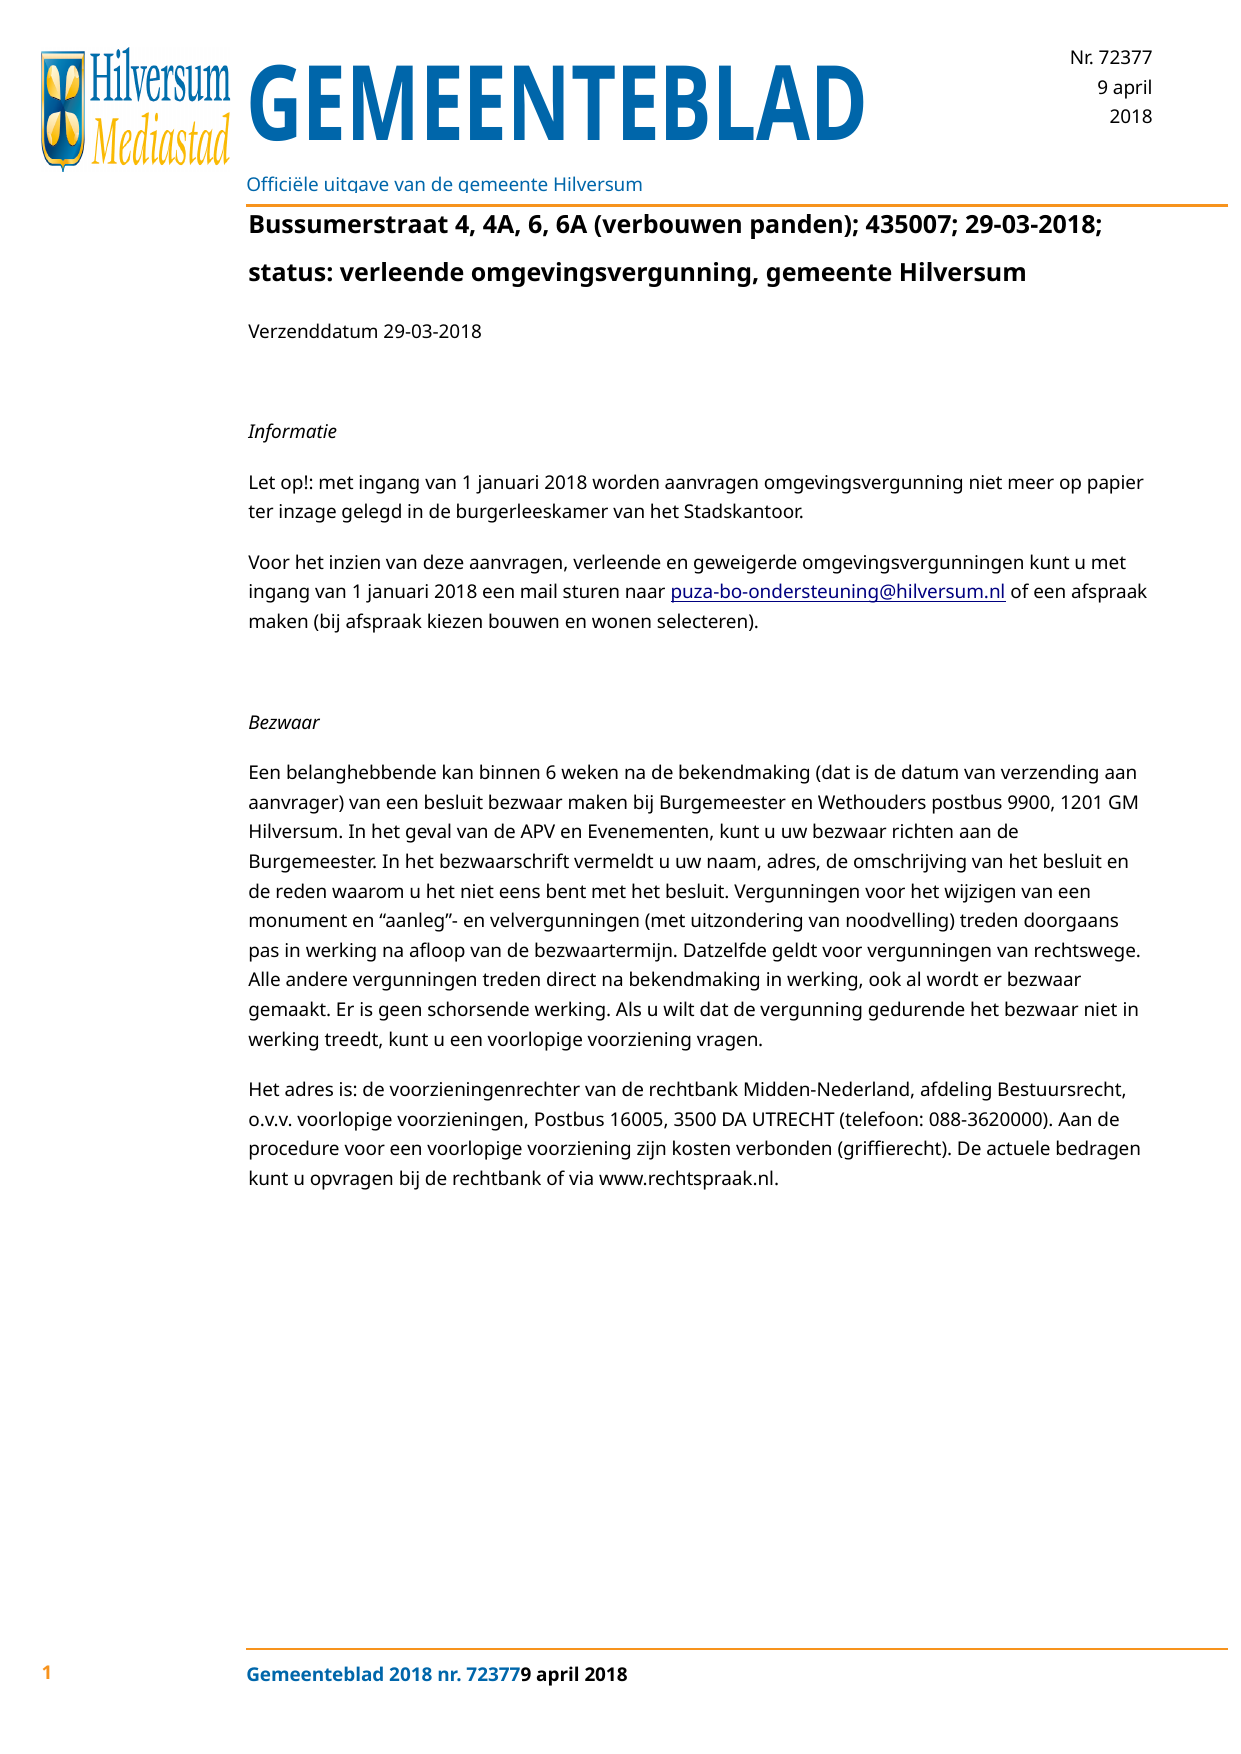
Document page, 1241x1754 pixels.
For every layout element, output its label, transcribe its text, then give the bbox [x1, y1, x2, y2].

text Let op!: met ingang van 1 januari 2018 worden aanvragen omgevingsvergunning niet meer op papier ter inzage gelegd in de burgerleeskamer van het Stadskantoor. [248, 469, 1152, 524]
text Bussumerstraat 4, 4A, 6, 6A (verbouwen panden); 435007; 29-03-2018; status: verleende omgevingsvergunning, gemeente Hilversum [248, 207, 1152, 288]
text Informatie [248, 419, 1152, 444]
text Bezwaar [248, 709, 1152, 735]
text Een belanghebbende kan binnen 6 weken na de bekendmaking (dat is de datum van verzending aan aanvrager) van een besluit bezwaar maken bij Burgemeester en Wethouders postbus 9900, 1201 GM Hilversum. In het geval van de APV en Evenementen, kunt u uw bezwaar richten aan de Burgemeester. In het bezwaarschrift vermeldt u uw naam, adres, de omschrijving van het besluit en de reden waarom u het niet eens bent met het besluit. Vergunningen voor het wijzigen van een monument en “aanleg”- en velvergunningen (met uitzondering van noodvelling) treden doorgaans pas in werking na afloop van de bezwaartermijn. Datzelfde geldt voor vergunningen van rechtswege. Alle andere vergunningen treden direct na bekendmaking in werking, ook al wordt er bezwaar gemaakt. Er is geen schorsende werking. Als u wilt dat de vergunning gedurende het bezwaar niet in werking treedt, kunt u een voorlopige voorziening vragen. [248, 759, 1152, 1052]
text Het adres is: de voorzieningenrechter van de rechtbank Midden-Nederland, afdeling Bestuursrecht, o.v.v. voorlopige voorzieningen, Postbus 16005, 3500 DA UTRECHT (telefoon: 088-3620000). Aan de procedure voor een voorlopige voorziening zijn kosten verbonden (griffierecht). De actuele bedragen kunt u opvragen bij de rechtbank of via www.rechtspraak.nl. [248, 1076, 1152, 1191]
picture [41, 47, 231, 172]
text Voor het inzien van deze aanvragen, verleende en geweigerde omgevingsvergunningen kunt u met ingang van 1 januari 2018 een mail sturen naar puza-bo-ondersteuning@hilversum.nl of een afspraak maken (bij afspraak kiezen bouwen en wonen selecteren). [248, 549, 1152, 634]
text Verzenddatum 29-03-2018 [248, 318, 1152, 344]
